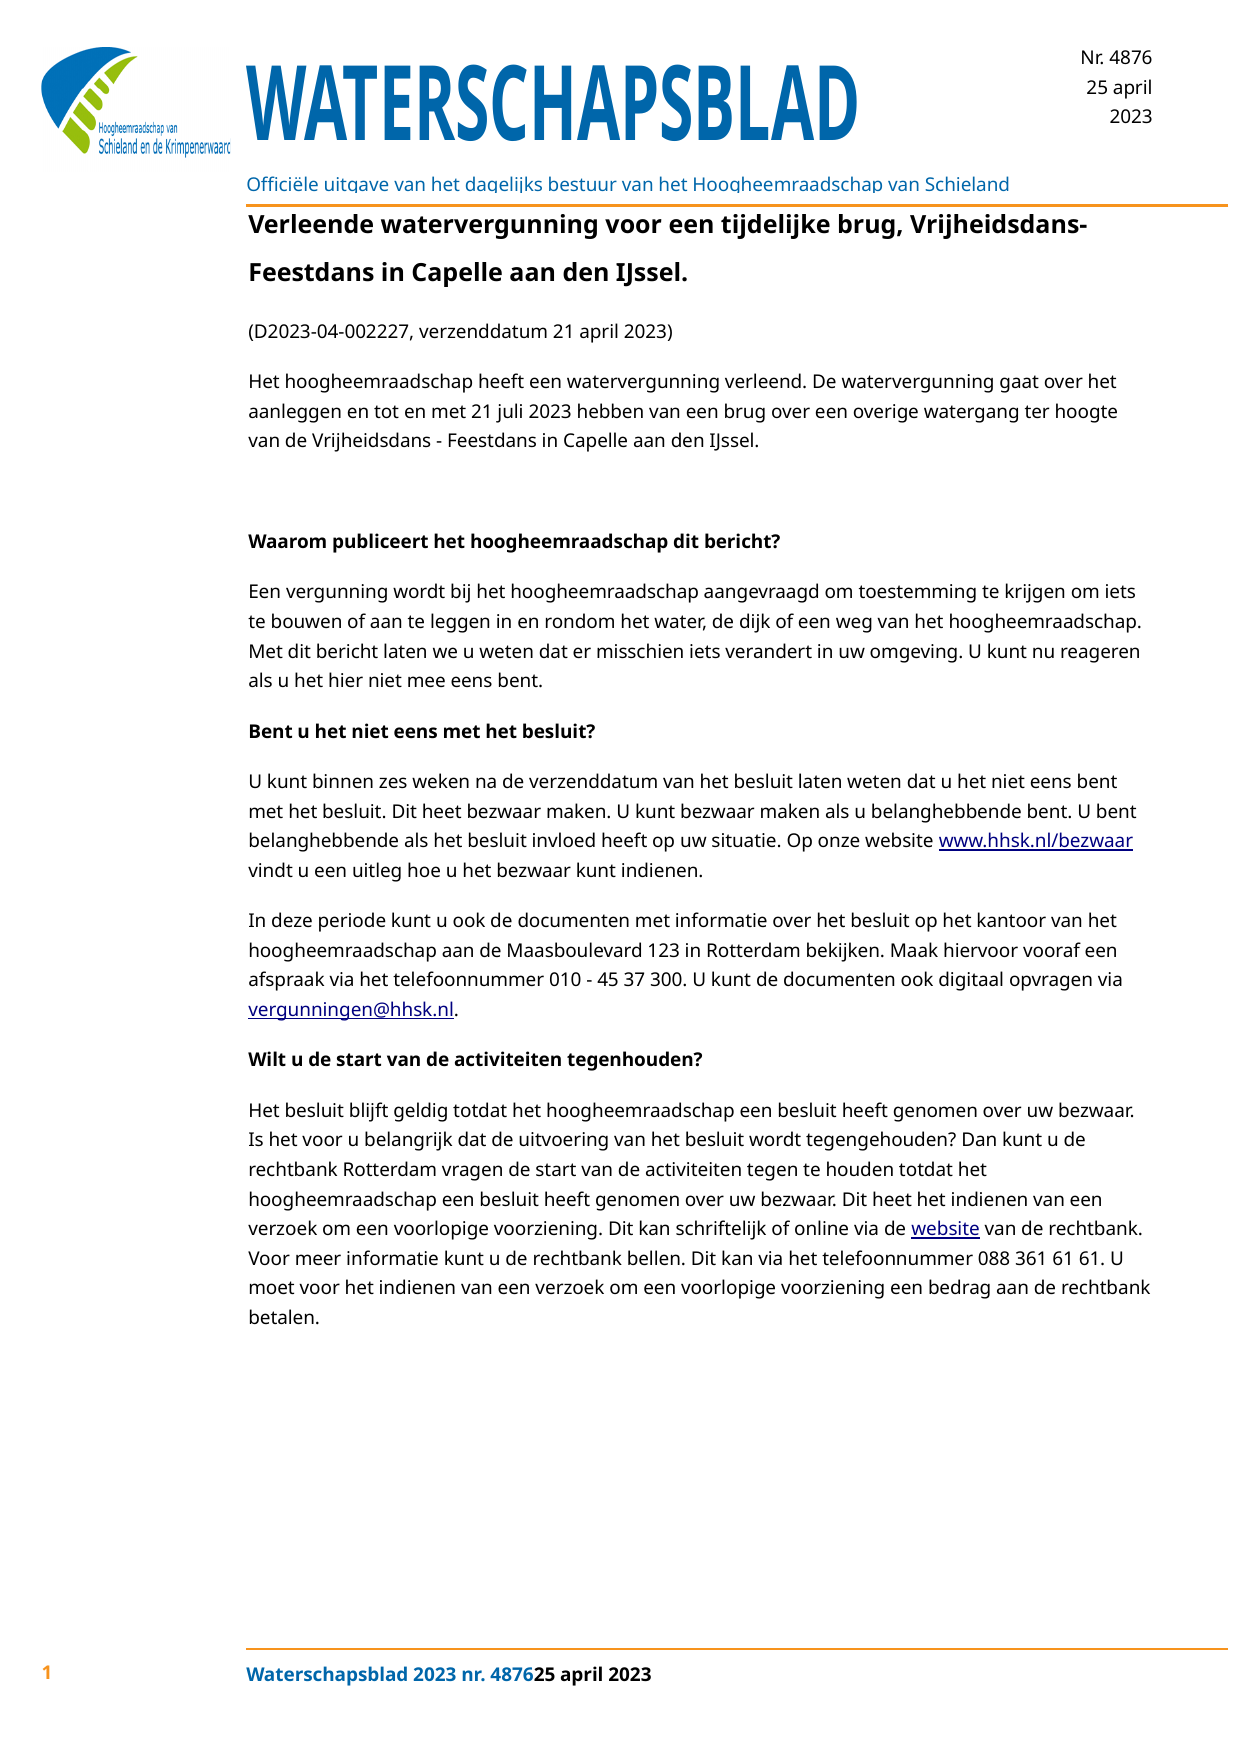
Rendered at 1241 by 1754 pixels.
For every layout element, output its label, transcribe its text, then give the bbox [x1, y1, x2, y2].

text In deze periode kunt u ook de documenten met informatie over het besluit op het kantoor van het hoogheemraadschap aan de Maasboulevard 123 in Rotterdam bekijken. Maak hiervoor vooraf een afspraak via het telefoonnummer 010 - 45 37 300. U kunt de documenten ook digitaal opvragen via vergunningen@hhsk.nl. [248, 907, 1152, 1022]
text Een vergunning wordt bij het hoogheemraadschap aangevraagd om toestemming te krijgen om iets te bouwen of aan te leggen in en rondom het water, de dijk of een weg van het hoogheemraadschap. Met dit bericht laten we u weten dat er misschien iets verandert in uw omgeving. U kunt nu reageren als u het hier niet mee eens bent. [248, 579, 1152, 693]
text Bent u het niet eens met het besluit? [248, 718, 1152, 744]
text Wilt u de start van de activiteiten tegenhouden? [248, 1047, 1152, 1072]
text Verleende watervergunning voor een tijdelijke brug, Vrijheidsdans-Feestdans in Capelle aan den IJssel. [248, 207, 1152, 288]
text Het besluit blijft geldig totdat het hoogheemraadschap een besluit heeft genomen over uw bezwaar. Is het voor u belangrijk dat de uitvoering van het besluit wordt tegengehouden? Dan kunt u de rechtbank Rotterdam vragen de start van de activiteiten tegen te houden totdat het hoogheemraadschap een besluit heeft genomen over uw bezwaar. Dit heet het indienen van een verzoek om een voorlopige voorziening. Dit kan schriftelijk of online via de website van de rechtbank. Voor meer informatie kunt u de rechtbank bellen. Dit kan via het telefoonnummer 088 361 61 61. U moet voor het indienen van een verzoek om een voorlopige voorziening een bedrag aan de rechtbank betalen. [248, 1097, 1152, 1330]
picture [41, 47, 231, 172]
text (D2023-04-002227, verzenddatum 21 april 2023) [248, 318, 1152, 344]
text Waarom publiceert het hoogheemraadschap dit bericht? [248, 528, 1152, 554]
text Het hoogheemraadschap heeft een watervergunning verleend. De watervergunning gaat over het aanleggen en tot en met 21 juli 2023 hebben van een brug over een overige watergang ter hoogte van de Vrijheidsdans - Feestdans in Capelle aan den IJssel. [248, 368, 1152, 453]
text U kunt binnen zes weken na de verzenddatum van het besluit laten weten dat u het niet eens bent met het besluit. Dit heet bezwaar maken. U kunt bezwaar maken als u belanghebbende bent. U bent belanghebbende als het besluit invloed heeft op uw situatie. Op onze website www.hhsk.nl/bezwaar vindt u een uitleg hoe u het bezwaar kunt indienen. [248, 768, 1152, 883]
